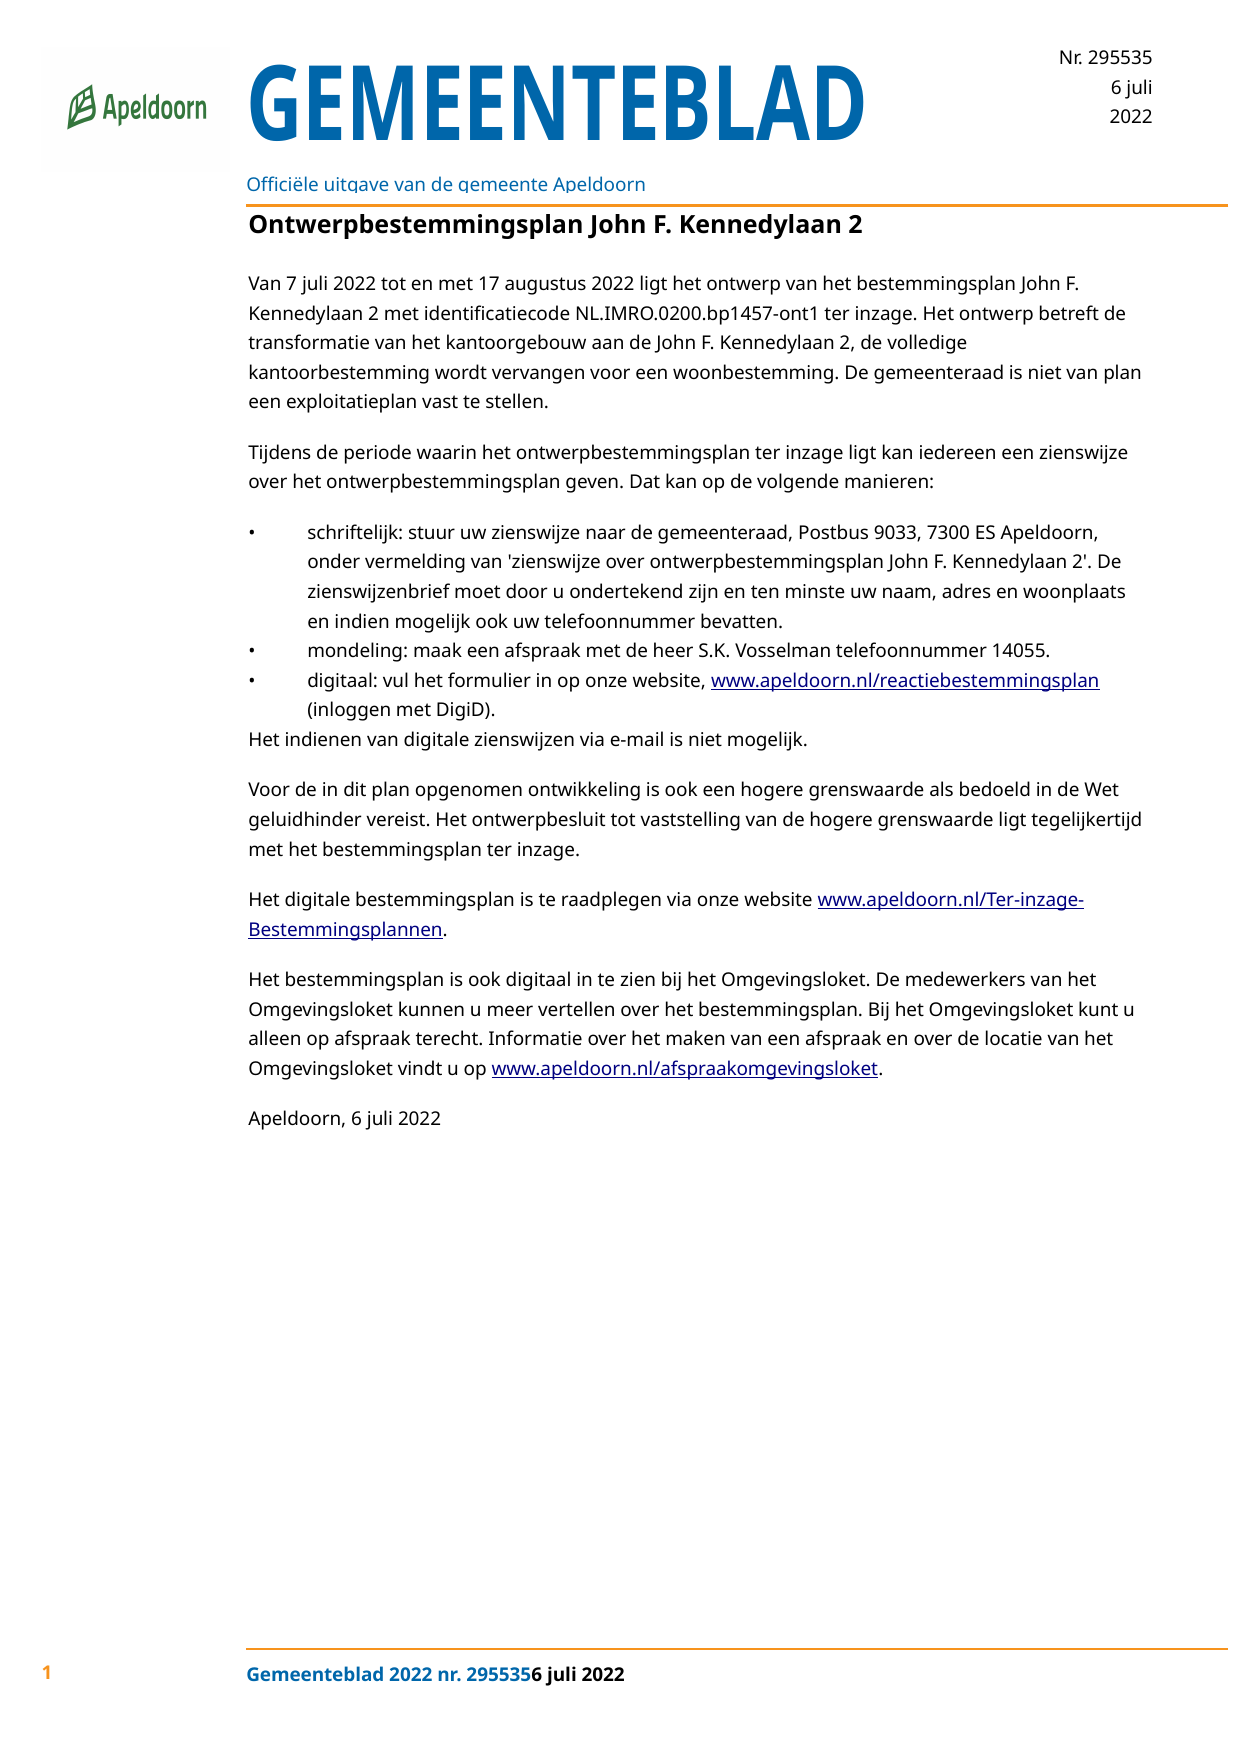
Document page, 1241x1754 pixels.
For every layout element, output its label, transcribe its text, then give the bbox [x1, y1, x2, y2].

list digitaal: vul het formulier in op onze website, www.apeldoorn.nl/reactiebestemmingsplan (inloggen met DigiD). [248, 667, 1152, 722]
text Voor de in dit plan opgenomen ontwikkeling is ook een hogere grenswaarde als bedoeld in de Wet geluidhinder vereist. Het ontwerpbesluit tot vaststelling van de hogere grenswaarde ligt tegelijkertijd met het bestemmingsplan ter inzage. [248, 777, 1152, 861]
text Het digitale bestemmingsplan is te raadplegen via onze website www.apeldoorn.nl/Ter-inzage-Bestemmingsplannen. [248, 886, 1152, 941]
list mondeling: maak een afspraak met de heer S.K. Vosselman telefoonnummer 14055. [248, 637, 1152, 663]
text Het indienen van digitale zienswijzen via e-mail is niet mogelijk. [248, 726, 1152, 752]
text Het bestemmingsplan is ook digitaal in te zien bij het Omgevingsloket. De medewerkers van het Omgevingsloket kunnen u meer vertellen over het bestemmingsplan. Bij het Omgevingsloket kunt u alleen op afspraak terecht. Informatie over het maken van een afspraak en over de locatie van het Omgevingsloket vindt u op www.apeldoorn.nl/afspraakomgevingsloket. [248, 966, 1152, 1081]
text Tijdens de periode waarin het ontwerpbestemmingsplan ter inzage ligt kan iedereen een zienswijze over het ontwerpbestemmingsplan geven. Dat kan op de volgende manieren: [248, 439, 1152, 494]
list schriftelijk: stuur uw zienswijze naar de gemeenteraad, Postbus 9033, 7300 ES Apeldoorn, onder vermelding van 'zienswijze over ontwerpbestemmingsplan John F. Kennedylaan 2'. De zienswijzenbrief moet door u ondertekend zijn en ten minste uw naam, adres en woonplaats en indien mogelijk ook uw telefoonnummer bevatten. [248, 519, 1152, 633]
text Apeldoorn, 6 juli 2022 [248, 1105, 1152, 1131]
picture [41, 47, 231, 172]
text Van 7 juli 2022 tot en met 17 augustus 2022 ligt het ontwerp van het bestemmingsplan John F. Kennedylaan 2 met identificatiecode NL.IMRO.0200.bp1457-ont1 ter inzage. Het ontwerp betreft de transformatie van het kantoorgebouw aan de John F. Kennedylaan 2, de volledige kantoorbestemming wordt vervangen voor een woonbestemming. De gemeenteraad is niet van plan een exploitatieplan vast te stellen. [248, 270, 1152, 414]
text Ontwerpbestemmingsplan John F. Kennedylaan 2 [248, 207, 1152, 241]
